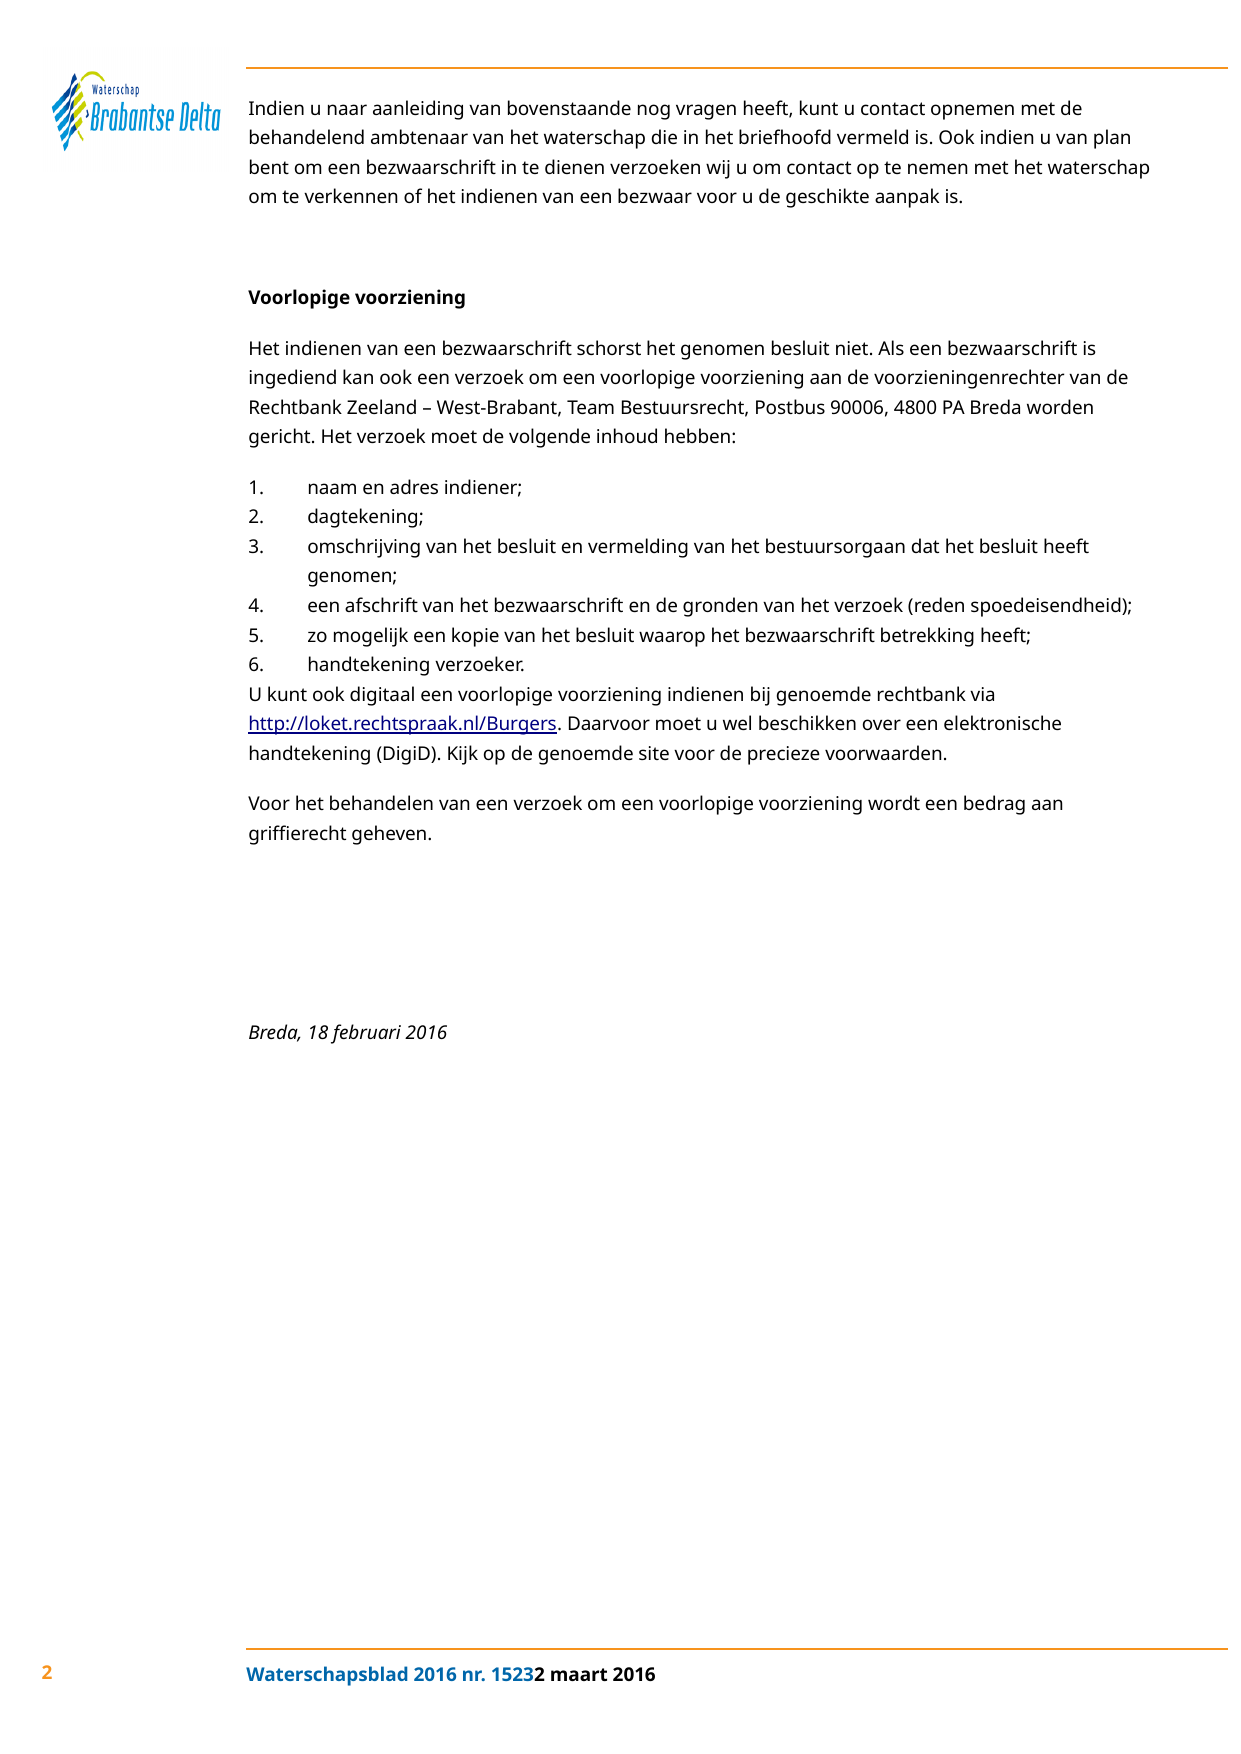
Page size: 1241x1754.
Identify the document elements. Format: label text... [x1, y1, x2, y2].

list zo mogelijk een kopie van het besluit waarop het bezwaarschrift betrekking heeft; [248, 622, 1152, 648]
text Breda, 18 februari 2016 [248, 1019, 1152, 1045]
picture [41, 47, 231, 172]
text Indien u naar aanleiding van bovenstaande nog vragen heeft, kunt u contact opnemen met de behandelend ambtenaar van het waterschap die in het briefhoofd vermeld is. Ook indien u van plan bent om een bezwaarschrift in te dienen verzoeken wij u om contact op te nemen met het waterschap om te verkennen of het indienen van een bezwaar voor u de geschikte aanpak is. [248, 95, 1152, 209]
text U kunt ook digitaal een voorlopige voorziening indienen bij genoemde rechtbank via http://loket.rechtspraak.nl/Burgers. Daarvoor moet u wel beschikken over een elektronische handtekening (DigiD). Kijk op de genoemde site voor de precieze voorwaarden. [248, 681, 1152, 766]
list dagtekening; [248, 503, 1152, 529]
text Voor het behandelen van een verzoek om een voorlopige voorziening wordt een bedrag aan griffierecht geheven. [248, 791, 1152, 846]
list handtekening verzoeker. [248, 651, 1152, 677]
list een afschrift van het bezwaarschrift en de gronden van het verzoek (reden spoedeisendheid); [248, 592, 1152, 618]
text Voorlopige voorziening [248, 284, 1152, 310]
text Het indienen van een bezwaarschrift schorst het genomen besluit niet. Als een bezwaarschrift is ingediend kan ook een verzoek om een voorlopige voorziening aan de voorzieningenrechter van de Rechtbank Zeeland – West-Brabant, Team Bestuursrecht, Postbus 90006, 4800 PA Breda worden gericht. Het verzoek moet de volgende inhoud hebben: [248, 335, 1152, 449]
list omschrijving van het besluit en vermelding van het bestuursorgaan dat het besluit heeft genomen; [248, 533, 1152, 588]
list naam en adres indiener; [248, 474, 1152, 500]
